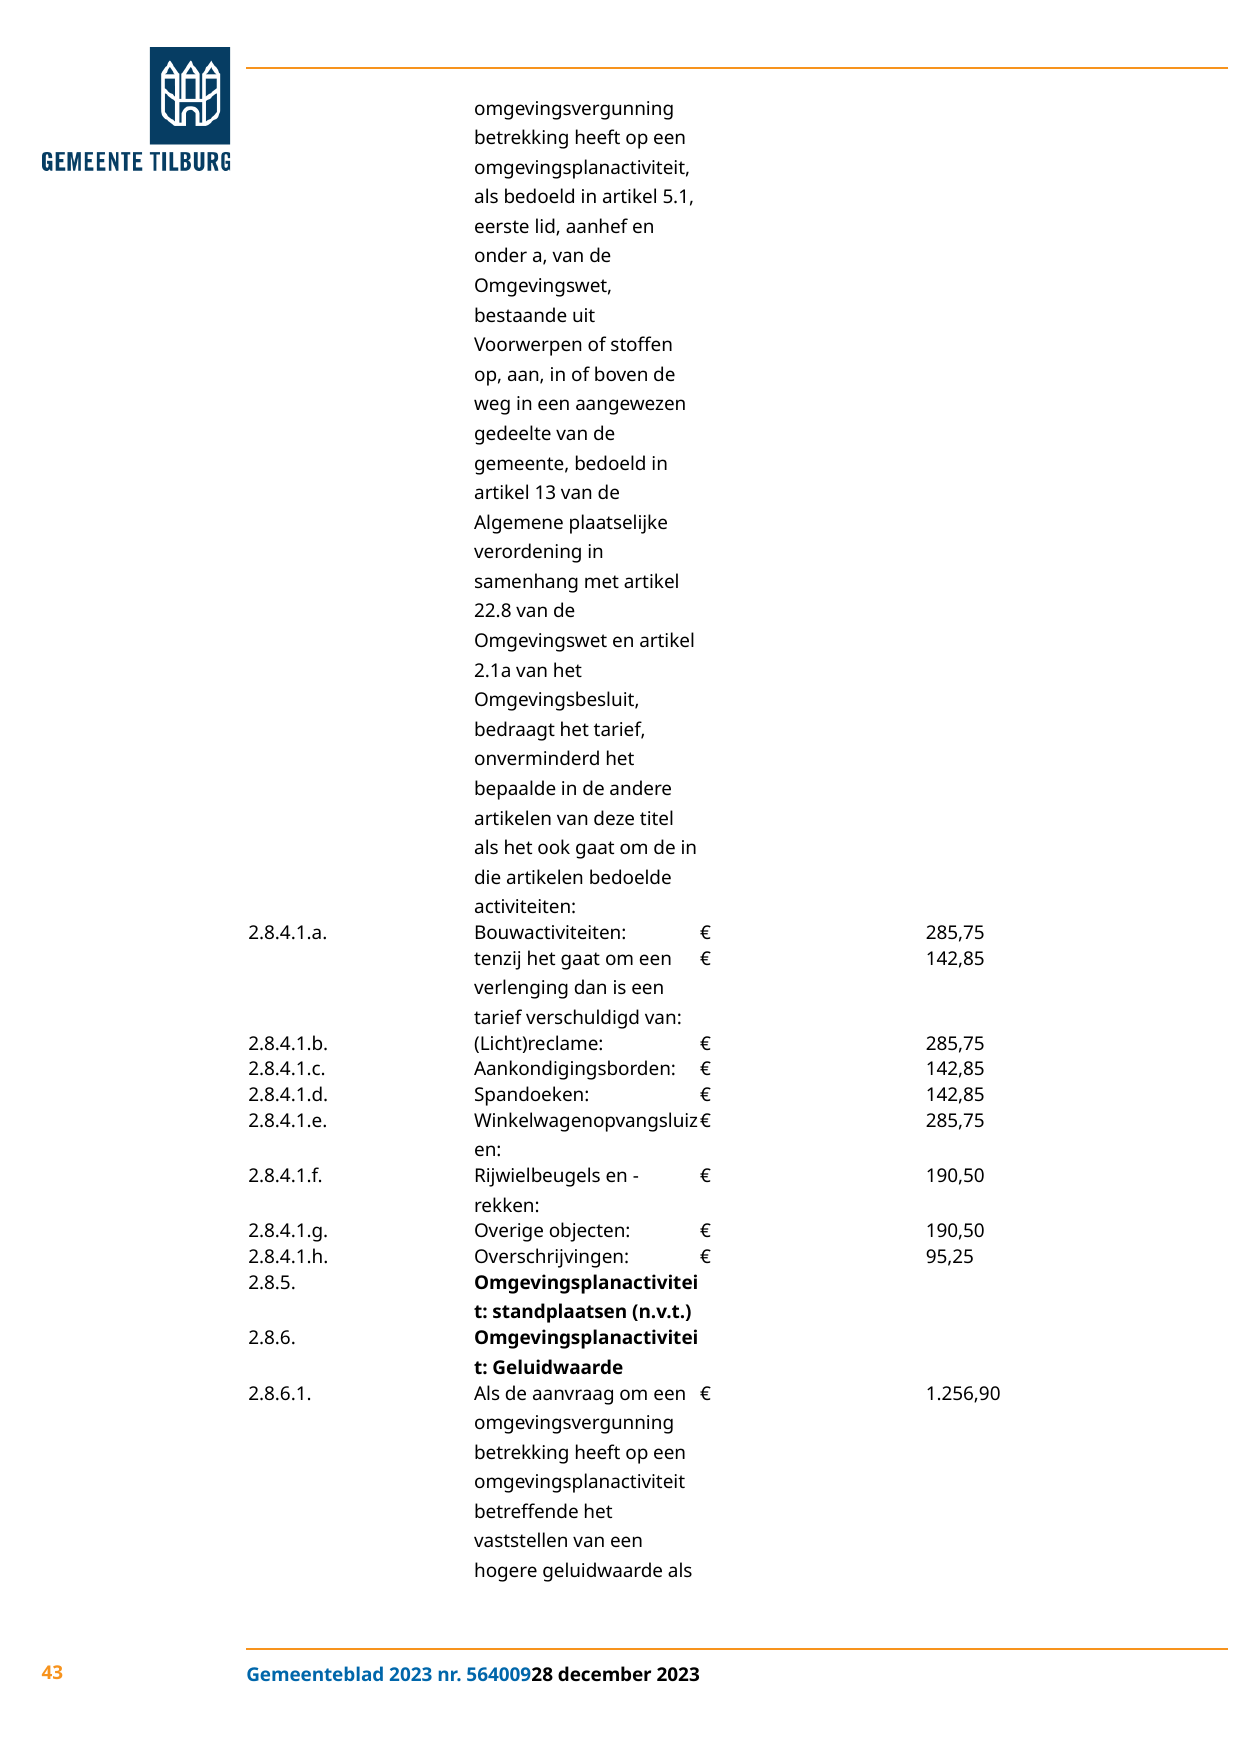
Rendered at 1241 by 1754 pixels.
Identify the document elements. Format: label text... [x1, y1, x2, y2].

table_cell tenzij het gaat om een verlenging dan is een tarief verschuldigd van: [474, 945, 700, 1030]
table_cell 285,75 [926, 919, 1152, 945]
table_cell Als de aanvraag om een omgevingsvergunning betrekking heeft op een omgevingsplanactiviteit betreffende het vaststellen van een hogere geluidwaarde als [474, 1380, 700, 1583]
table_cell 142,85 [926, 1056, 1152, 1081]
table_cell [700, 1325, 926, 1380]
table_cell 142,85 [926, 945, 1152, 1030]
table_cell 285,75 [926, 1030, 1152, 1056]
table_cell 2.8.4.1.f. [248, 1163, 474, 1218]
table_cell 142,85 [926, 1081, 1152, 1107]
table_cell [700, 1269, 926, 1324]
table_cell [926, 1325, 1152, 1380]
table_cell 2.8.6. [248, 1325, 474, 1380]
table_cell Winkelwagenopvangsluizen: [474, 1107, 700, 1162]
table_cell Overige objecten: [474, 1218, 700, 1243]
table_cell [700, 95, 926, 919]
table_cell Bouwactiviteiten: [474, 919, 700, 945]
table_cell 2.8.4.1.e. [248, 1107, 474, 1162]
table_cell 2.8.4.1.g. [248, 1218, 474, 1243]
table_cell [248, 95, 474, 919]
table_cell 190,50 [926, 1218, 1152, 1243]
table_cell omgevingsvergunning betrekking heeft op een omgevingsplanactiviteit, als bedoeld in artikel 5.1, eerste lid, aanhef en onder a, van de Omgevingswet, bestaande uit Voorwerpen of stoffen op, aan, in of boven de weg in een aangewezen gedeelte van de gemeente, bedoeld in artikel 13 van de Algemene plaatselijke verordening in samenhang met artikel 22.8 van de Omgevingswet en artikel 2.1a van het Omgevingsbesluit, bedraagt het tarief, onverminderd het bepaalde in de andere artikelen van deze titel als het ook gaat om de in die artikelen bedoelde activiteiten: [474, 95, 700, 919]
table_cell [248, 945, 474, 1030]
table_cell € [700, 1380, 926, 1583]
table_cell 285,75 [926, 1107, 1152, 1162]
table_cell € [700, 1030, 926, 1056]
table_cell 2.8.4.1.c. [248, 1056, 474, 1081]
table_cell 2.8.4.1.a. [248, 919, 474, 945]
table_cell 2.8.4.1.b. [248, 1030, 474, 1056]
table_cell [926, 95, 1152, 919]
table_cell € [700, 1244, 926, 1269]
picture [41, 47, 231, 172]
table_cell € [700, 945, 926, 1030]
table_cell 2.8.6.1. [248, 1380, 474, 1583]
table_cell 2.8.5. [248, 1269, 474, 1324]
table_cell 1.256,90 [926, 1380, 1152, 1583]
table_cell € [700, 1056, 926, 1081]
table_cell € [700, 1163, 926, 1218]
table_cell Spandoeken: [474, 1081, 700, 1107]
table_cell 2.8.4.1.h. [248, 1244, 474, 1269]
table_cell 2.8.4.1.d. [248, 1081, 474, 1107]
table_cell 190,50 [926, 1163, 1152, 1218]
table_cell Aankondigingsborden: [474, 1056, 700, 1081]
table_cell € [700, 919, 926, 945]
table_cell € [700, 1218, 926, 1243]
table_cell (Licht)reclame: [474, 1030, 700, 1056]
table_cell Overschrijvingen: [474, 1244, 700, 1269]
table_cell Rijwielbeugels en -rekken: [474, 1163, 700, 1218]
table_cell Omgevingsplanactiviteit: Geluidwaarde [474, 1325, 700, 1380]
table_cell 95,25 [926, 1244, 1152, 1269]
table_cell [926, 1269, 1152, 1324]
table_cell Omgevingsplanactiviteit: standplaatsen (n.v.t.) [474, 1269, 700, 1324]
table_cell € [700, 1081, 926, 1107]
table_cell € [700, 1107, 926, 1162]
